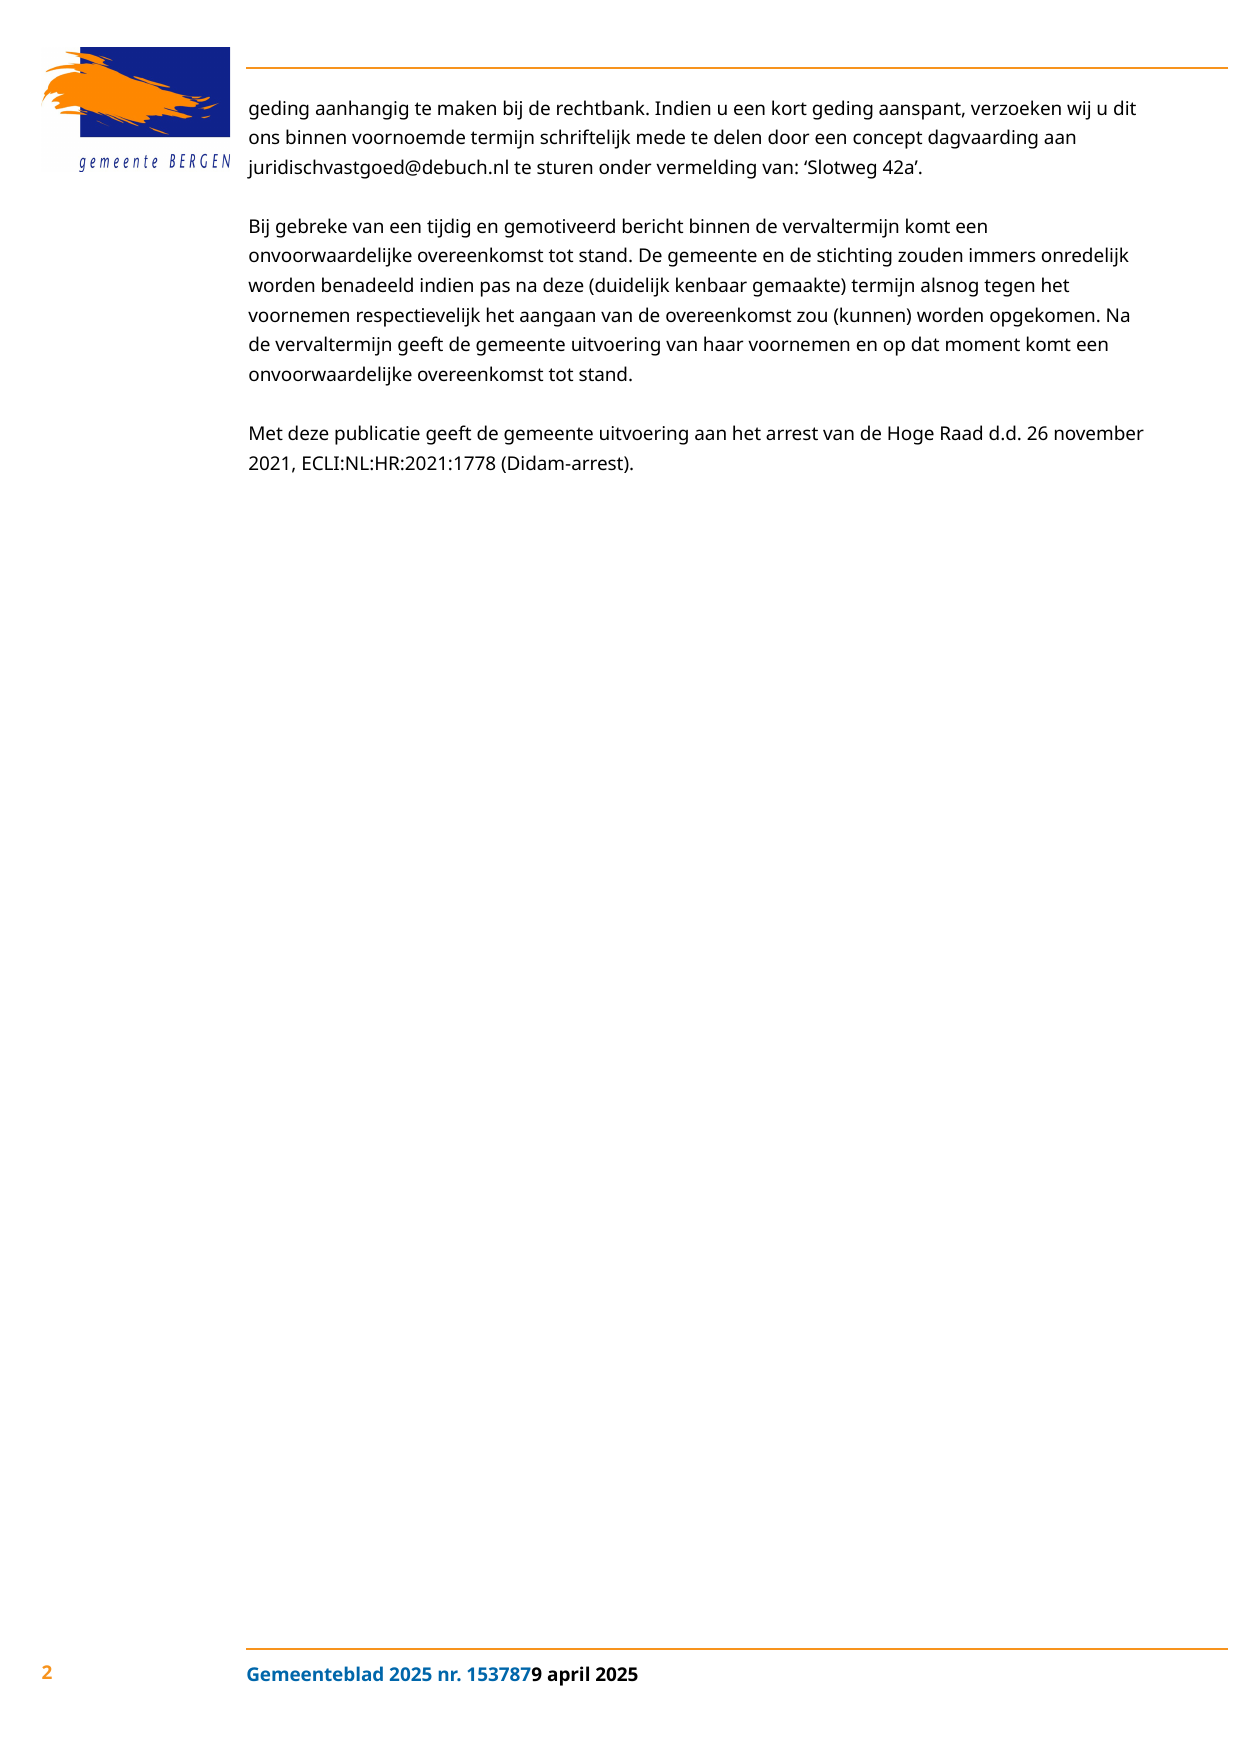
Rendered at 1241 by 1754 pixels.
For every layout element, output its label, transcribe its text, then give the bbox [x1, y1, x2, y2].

text Bij gebreke van een tijdig en gemotiveerd bericht binnen de vervaltermijn komt een onvoorwaardelijke overeenkomst tot stand. De gemeente en de stichting zouden immers onredelijk worden benadeeld indien pas na deze (duidelijk kenbaar gemaakte) termijn alsnog tegen het voornemen respectievelijk het aangaan van de overeenkomst zou (kunnen) worden opgekomen. Na de vervaltermijn geeft de gemeente uitvoering van haar voornemen en op dat moment komt een onvoorwaardelijke overeenkomst tot stand. [248, 213, 1152, 387]
text geding aanhangig te maken bij de rechtbank. Indien u een kort geding aanspant, verzoeken wij u dit ons binnen voornoemde termijn schriftelijk mede te delen door een concept dagvaarding aan juridischvastgoed@debuch.nl te sturen onder vermelding van: ‘Slotweg 42a’. [248, 95, 1152, 180]
text Met deze publicatie geeft de gemeente uitvoering aan het arrest van de Hoge Raad d.d. 26 november 2021, ECLI:NL:HR:2021:1778 (Didam-arrest). [248, 420, 1152, 476]
picture [41, 47, 231, 172]
